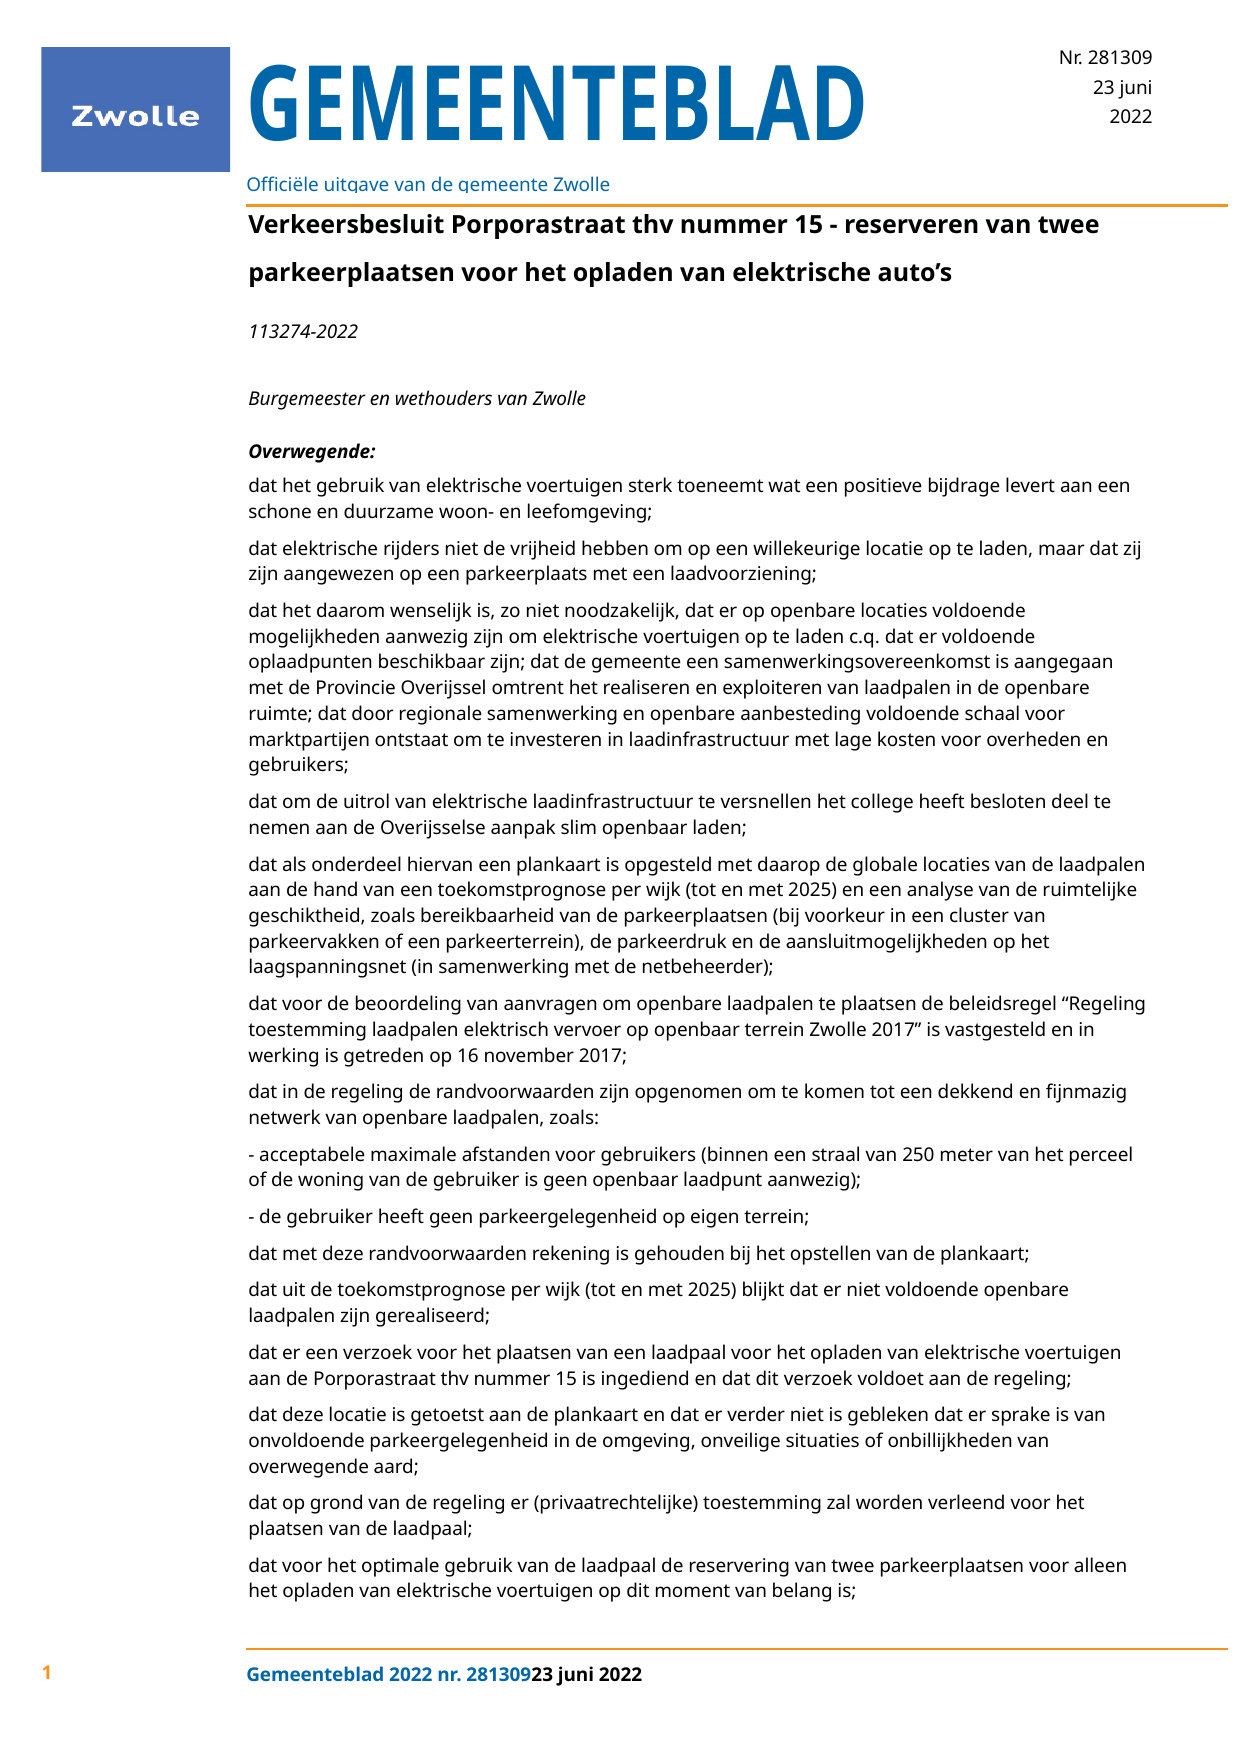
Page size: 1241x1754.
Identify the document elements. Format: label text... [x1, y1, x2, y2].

text dat elektrische rijders niet de vrijheid hebben om op een willekeurige locatie op te laden, maar dat zij zijn aangewezen op een parkeerplaats met een laadvoorziening; [248, 535, 1152, 586]
text dat deze locatie is getoetst aan de plankaart en dat er verder niet is gebleken dat er sprake is van onvoldoende parkeergelegenheid in de omgeving, onveilige situaties of onbillijkheden van overwegende aard; [248, 1401, 1152, 1478]
text dat uit de toekomstprognose per wijk (tot en met 2025) blijkt dat er niet voldoende openbare laadpalen zijn gerealiseerd; [248, 1277, 1152, 1328]
text - de gebruiker heeft geen parkeergelegenheid op eigen terrein; [248, 1203, 1152, 1229]
text dat voor het optimale gebruik van de laadpaal de reservering van twee parkeerplaatsen voor alleen het opladen van elektrische voertuigen op dit moment van belang is; [248, 1552, 1152, 1603]
text dat het gebruik van elektrische voertuigen sterk toeneemt wat een positieve bijdrage levert aan een schone en duurzame woon- en leefomgeving; [248, 472, 1152, 524]
text - acceptabele maximale afstanden voor gebruikers (binnen een straal van 250 meter van het perceel of de woning van de gebruiker is geen openbaar laadpunt aanwezig); [248, 1141, 1152, 1192]
text dat in de regeling de randvoorwaarden zijn opgenomen om te komen tot een dekkend en fijnmazig netwerk van openbare laadpalen, zoals: [248, 1078, 1152, 1130]
text 113274-2022 [248, 318, 1152, 344]
text dat er een verzoek voor het plaatsen van een laadpaal voor het opladen van elektrische voertuigen aan de Porporastraat thv nummer 15 is ingediend en dat dit verzoek voldoet aan de regeling; [248, 1339, 1152, 1390]
text dat als onderdeel hiervan een plankaart is opgesteld met daarop de globale locaties van de laadpalen aan de hand van een toekomstprognose per wijk (tot en met 2025) en een analyse van de ruimtelijke geschiktheid, zoals bereikbaarheid van de parkeerplaatsen (bij voorkeur in een cluster van parkeervakken of een parkeerterrein), de parkeerdruk en de aansluitmogelijkheden op het laagspanningsnet (in samenwerking met de netbeheerder); [248, 851, 1152, 979]
text dat om de uitrol van elektrische laadinfrastructuur te versnellen het college heeft besloten deel te nemen aan de Overijsselse aanpak slim openbaar laden; [248, 788, 1152, 840]
text dat met deze randvoorwaarden rekening is gehouden bij het opstellen van de plankaart; [248, 1240, 1152, 1266]
text dat het daarom wenselijk is, zo niet noodzakelijk, dat er op openbare locaties voldoende mogelijkheden aanwezig zijn om elektrische voertuigen op te laden c.q. dat er voldoende oplaadpunten beschikbaar zijn; dat de gemeente een samenwerkingsovereenkomst is aangegaan met de Provincie Overijssel omtrent het realiseren en exploiteren van laadpalen in de openbare ruimte; dat door regionale samenwerking en openbare aanbesteding voldoende schaal voor marktpartijen ontstaat om te investeren in laadinfrastructuur met lage kosten voor overheden en gebruikers; [248, 597, 1152, 777]
text Verkeersbesluit Porporastraat thv nummer 15 - reserveren van twee parkeerplaatsen voor het opladen van elektrische auto’s [248, 207, 1152, 288]
text Overwegende: [248, 438, 1152, 464]
picture [41, 47, 231, 172]
text dat voor de beoordeling van aanvragen om openbare laadpalen te plaatsen de beleidsregel “Regeling toestemming laadpalen elektrisch vervoer op openbaar terrein Zwolle 2017” is vastgesteld en in werking is getreden op 16 november 2017; [248, 990, 1152, 1067]
text dat op grond van de regeling er (privaatrechtelijke) toestemming zal worden verleend voor het plaatsen van de laadpaal; [248, 1489, 1152, 1541]
text Burgemeester en wethouders van Zwolle [248, 386, 1152, 411]
